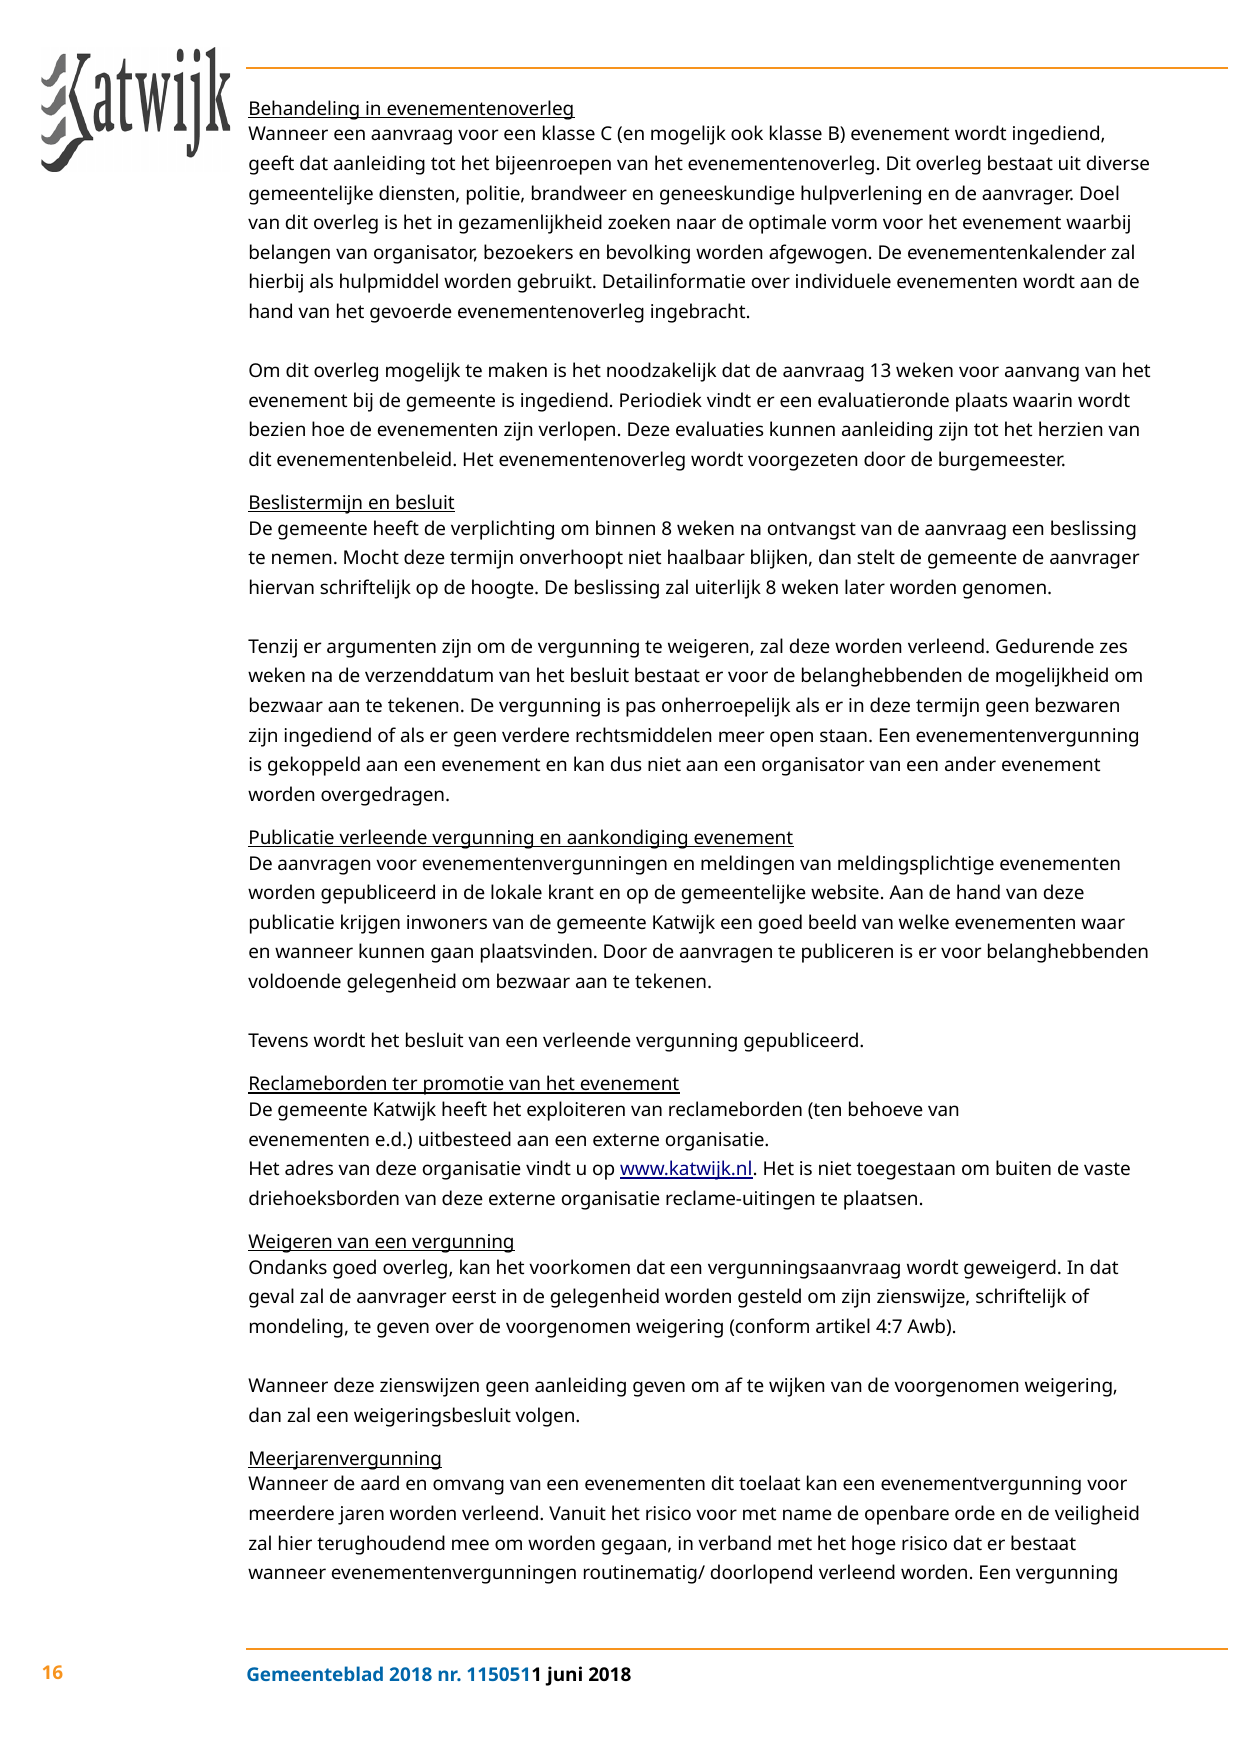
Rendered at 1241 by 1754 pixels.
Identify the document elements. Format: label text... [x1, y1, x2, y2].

text Meerjarenvergunning [248, 1445, 1152, 1471]
text Het adres van deze organisatie vindt u op www.katwijk.nl. Het is niet toegestaan om buiten de vaste driehoeksborden van deze externe organisatie reclame-uitingen te plaatsen. [248, 1155, 1152, 1211]
text Om dit overleg mogelijk te maken is het noodzakelijk dat de aanvraag 13 weken voor aanvang van het evenement bij de gemeente is ingediend. Periodiek vindt er een evaluatieronde plaats waarin wordt bezien hoe de evenementen zijn verlopen. Deze evaluaties kunnen aanleiding zijn tot het herzien van dit evenementenbeleid. Het evenementenoverleg wordt voorgezeten door de burgemeester. [248, 357, 1152, 472]
text Reclameborden ter promotie van het evenement [248, 1071, 1152, 1096]
text De aanvragen voor evenementenvergunningen en meldingen van meldingsplichtige evenementen worden gepubliceerd in de lokale krant en op de gemeentelijke website. Aan de hand van deze publicatie krijgen inwoners van de gemeente Katwijk een goed beeld van welke evenementen waar en wanneer kunnen gaan plaatsvinden. Door de aanvragen te publiceren is er voor belanghebbenden voldoende gelegenheid om bezwaar aan te tekenen. [248, 850, 1152, 994]
text Publicatie verleende vergunning en aankondiging evenement [248, 824, 1152, 850]
text Weigeren van een vergunning [248, 1228, 1152, 1254]
text Behandeling in evenementenoverleg [248, 95, 1152, 121]
text Tenzij er argumenten zijn om de vergunning te weigeren, zal deze worden verleend. Gedurende zes weken na de verzenddatum van het besluit bestaat er voor de belanghebbenden de mogelijkheid om bezwaar aan te tekenen. De vergunning is pas onherroepelijk als er in deze termijn geen bezwaren zijn ingediend of als er geen verdere rechtsmiddelen meer open staan. Een evenementenvergunning is gekoppeld aan een evenement en kan dus niet aan een organisator van een ander evenement worden overgedragen. [248, 633, 1152, 807]
text De gemeente heeft de verplichting om binnen 8 weken na ontvangst van de aanvraag een beslissing te nemen. Mocht deze termijn onverhoopt niet haalbaar blijken, dan stelt de gemeente de aanvrager hiervan schriftelijk op de hoogte. De beslissing zal uiterlijk 8 weken later worden genomen. [248, 515, 1152, 600]
text Wanneer deze zienswijzen geen aanleiding geven om af te wijken van de voorgenomen weigering, dan zal een weigeringsbesluit volgen. [248, 1372, 1152, 1427]
picture [41, 47, 231, 172]
text De gemeente Katwijk heeft het exploiteren van reclameborden (ten behoeve van [248, 1096, 1152, 1122]
text Wanneer een aanvraag voor een klasse C (en mogelijk ook klasse B) evenement wordt ingediend, geeft dat aanleiding tot het bijeenroepen van het evenementenoverleg. Dit overleg bestaat uit diverse gemeentelijke diensten, politie, brandweer en geneeskundige hulpverlening en de aanvrager. Doel van dit overleg is het in gezamenlijkheid zoeken naar de optimale vorm voor het evenement waarbij belangen van organisator, bezoekers en bevolking worden afgewogen. De evenementenkalender zal hierbij als hulpmiddel worden gebruikt. Detailinformatie over individuele evenementen wordt aan de hand van het gevoerde evenementenoverleg ingebracht. [248, 121, 1152, 324]
text Ondanks goed overleg, kan het voorkomen dat een vergunningsaanvraag wordt geweigerd. In dat geval zal de aanvrager eerst in de gelegenheid worden gesteld om zijn zienswijze, schriftelijk of mondeling, te geven over de voorgenomen weigering (conform artikel 4:7 Awb). [248, 1254, 1152, 1339]
text Tevens wordt het besluit van een verleende vergunning gepubliceerd. [248, 1027, 1152, 1053]
text Beslistermijn en besluit [248, 489, 1152, 515]
text evenementen e.d.) uitbesteed aan een externe organisatie. [248, 1126, 1152, 1152]
text Wanneer de aard en omvang van een evenementen dit toelaat kan een evenementvergunning voor meerdere jaren worden verleend. Vanuit het risico voor met name de openbare orde en de veiligheid zal hier terughoudend mee om worden gegaan, in verband met het hoge risico dat er bestaat wanneer evenementenvergunningen routinematig/ doorlopend verleend worden. Een vergunning [248, 1471, 1152, 1585]
